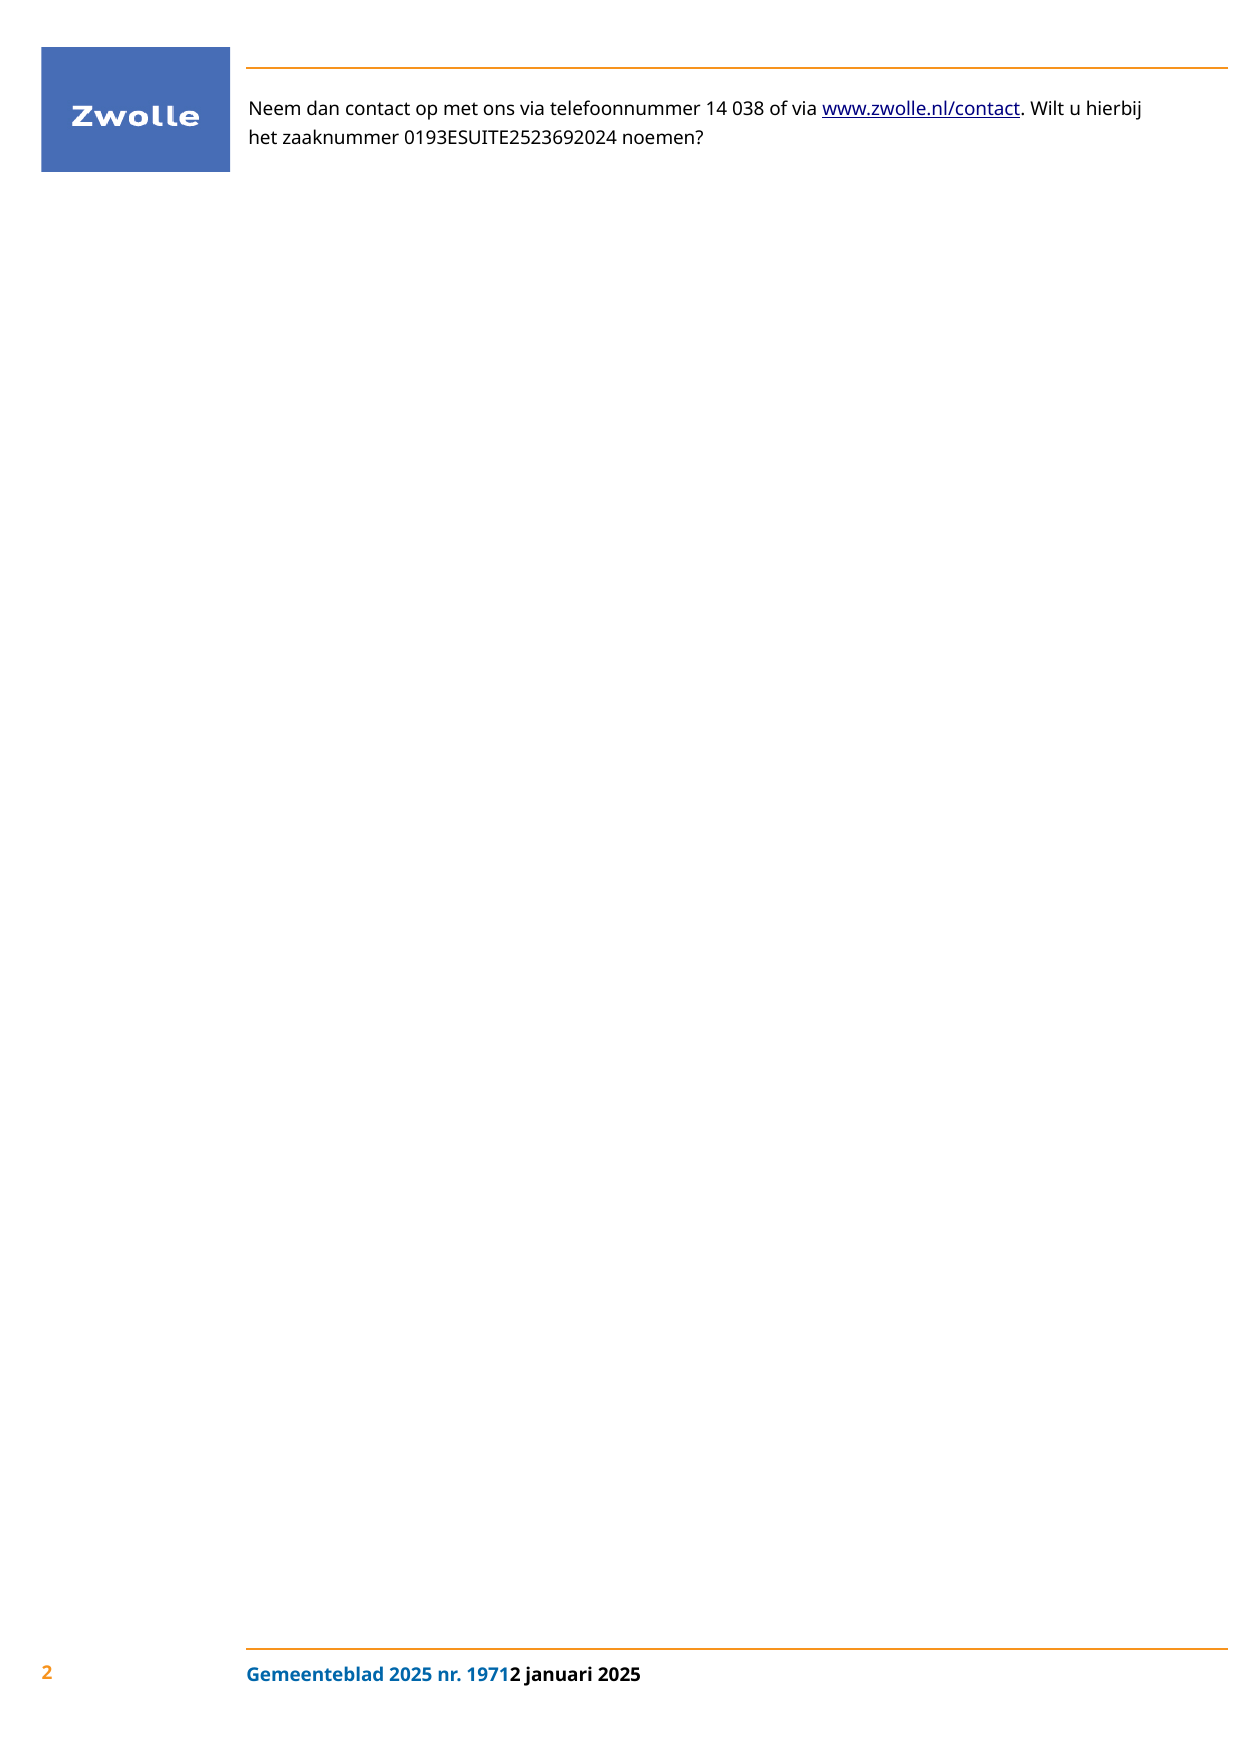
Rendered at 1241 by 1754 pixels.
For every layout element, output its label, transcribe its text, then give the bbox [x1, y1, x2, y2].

picture [41, 47, 231, 172]
text Neem dan contact op met ons via telefoonnummer 14 038 of via www.zwolle.nl/contact. Wilt u hierbij het zaaknummer 0193ESUITE2523692024 noemen? [248, 95, 1152, 150]
